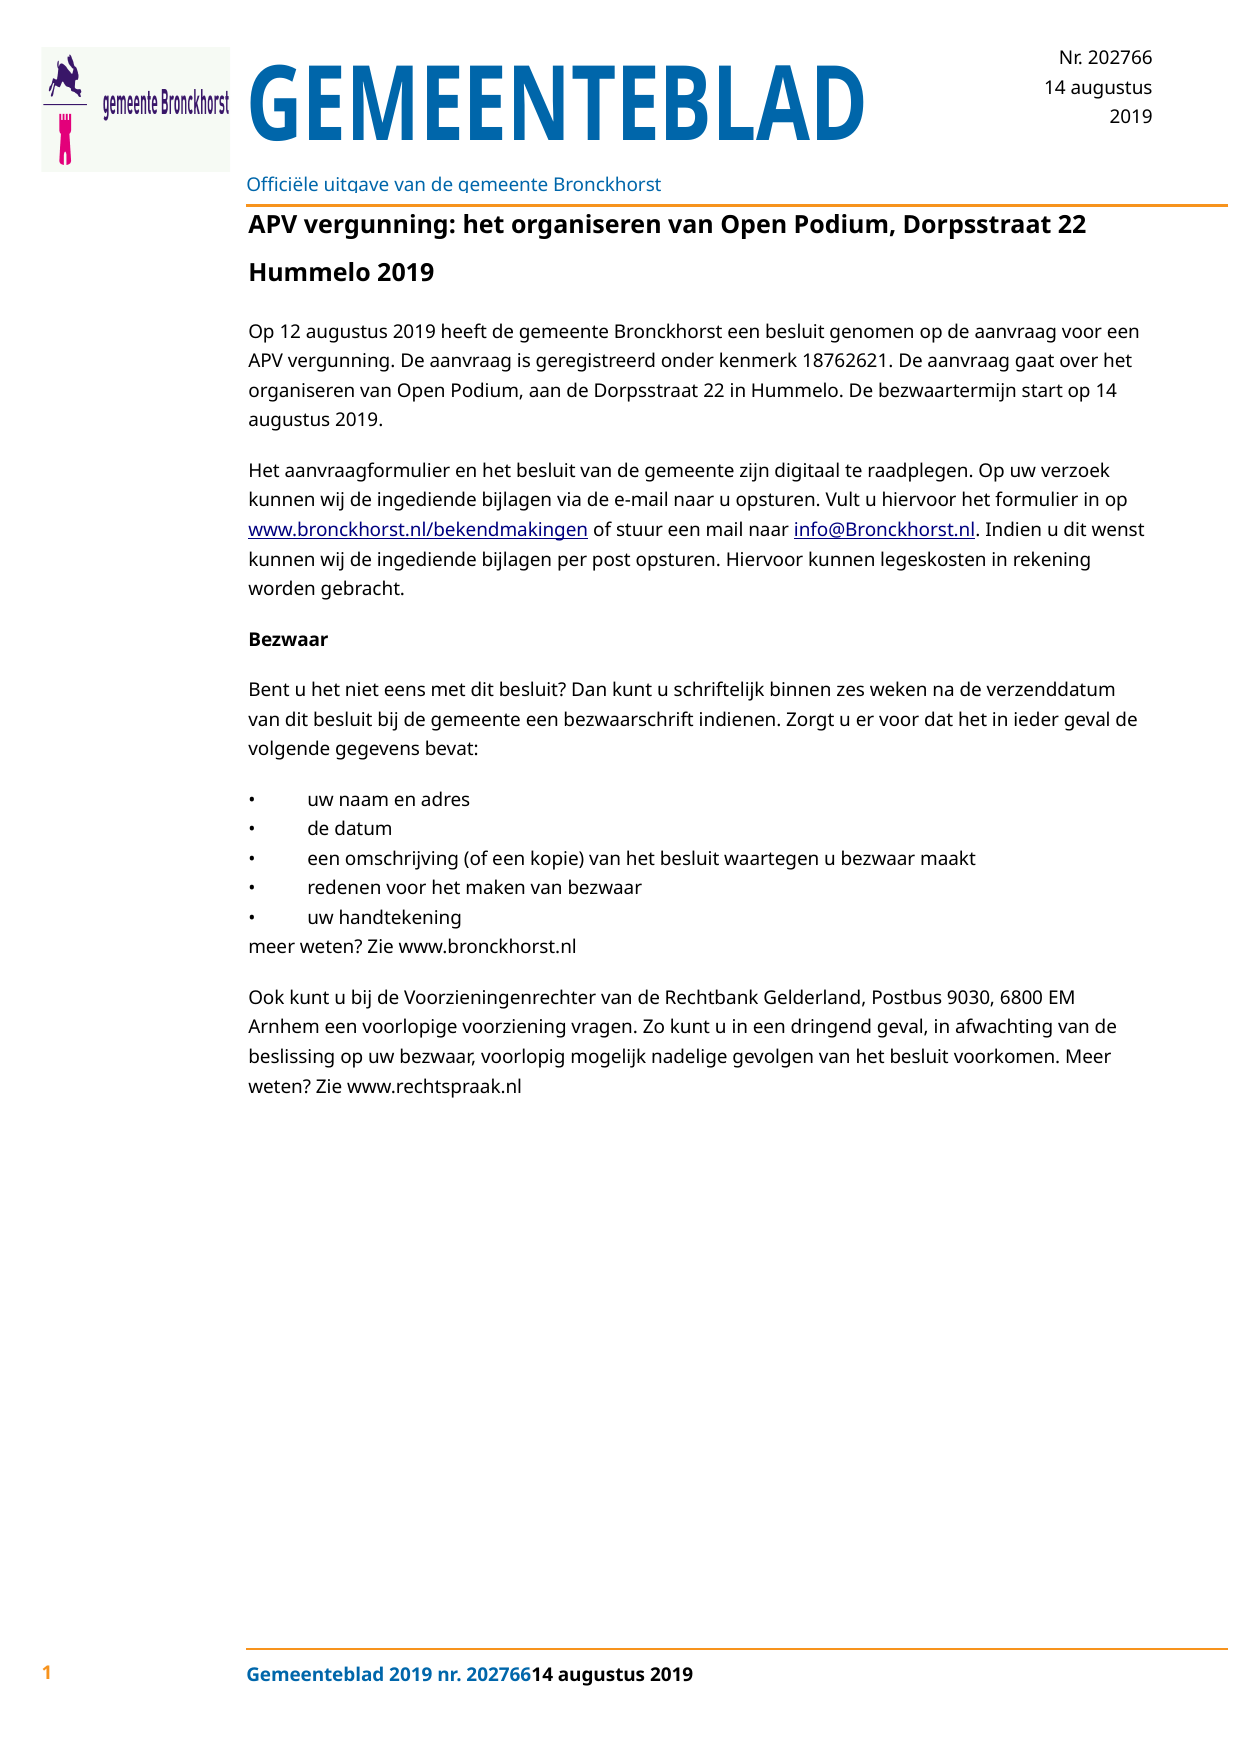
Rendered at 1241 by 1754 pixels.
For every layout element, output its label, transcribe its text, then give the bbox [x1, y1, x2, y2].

list redenen voor het maken van bezwaar [248, 874, 1152, 900]
list uw naam en adres [248, 786, 1152, 812]
text Het aanvraagformulier en het besluit van de gemeente zijn digitaal te raadplegen. Op uw verzoek kunnen wij de ingediende bijlagen via de e-mail naar u opsturen. Vult u hiervoor het formulier in op www.bronckhorst.nl/bekendmakingen of stuur een mail naar info@Bronckhorst.nl. Indien u dit wenst kunnen wij de ingediende bijlagen per post opsturen. Hiervoor kunnen legeskosten in rekening worden gebracht. [248, 457, 1152, 601]
text Op 12 augustus 2019 heeft de gemeente Bronckhorst een besluit genomen op de aanvraag voor een APV vergunning. De aanvraag is geregistreerd onder kenmerk 18762621. De aanvraag gaat over het organiseren van Open Podium, aan de Dorpsstraat 22 in Hummelo. De bezwaartermijn start op 14 augustus 2019. [248, 318, 1152, 432]
text Ook kunt u bij de Voorzieningenrechter van de Rechtbank Gelderland, Postbus 9030, 6800 EM Arnhem een voorlopige voorziening vragen. Zo kunt u in een dringend geval, in afwachting van de beslissing op uw bezwaar, voorlopig mogelijk nadelige gevolgen van het besluit voorkomen. Meer weten? Zie www.rechtspraak.nl [248, 984, 1152, 1099]
text meer weten? Zie www.bronckhorst.nl [248, 934, 1152, 959]
list de datum [248, 815, 1152, 841]
list een omschrijving (of een kopie) van het besluit waartegen u bezwaar maakt [248, 845, 1152, 871]
picture [41, 47, 231, 172]
text Bezwaar [248, 626, 1152, 652]
text Bent u het niet eens met dit besluit? Dan kunt u schriftelijk binnen zes weken na de verzenddatum van dit besluit bij de gemeente een bezwaarschrift indienen. Zorgt u er voor dat het in ieder geval de volgende gegevens bevat: [248, 676, 1152, 761]
list uw handtekening [248, 904, 1152, 930]
text APV vergunning: het organiseren van Open Podium, Dorpsstraat 22 Hummelo 2019 [248, 207, 1152, 288]
